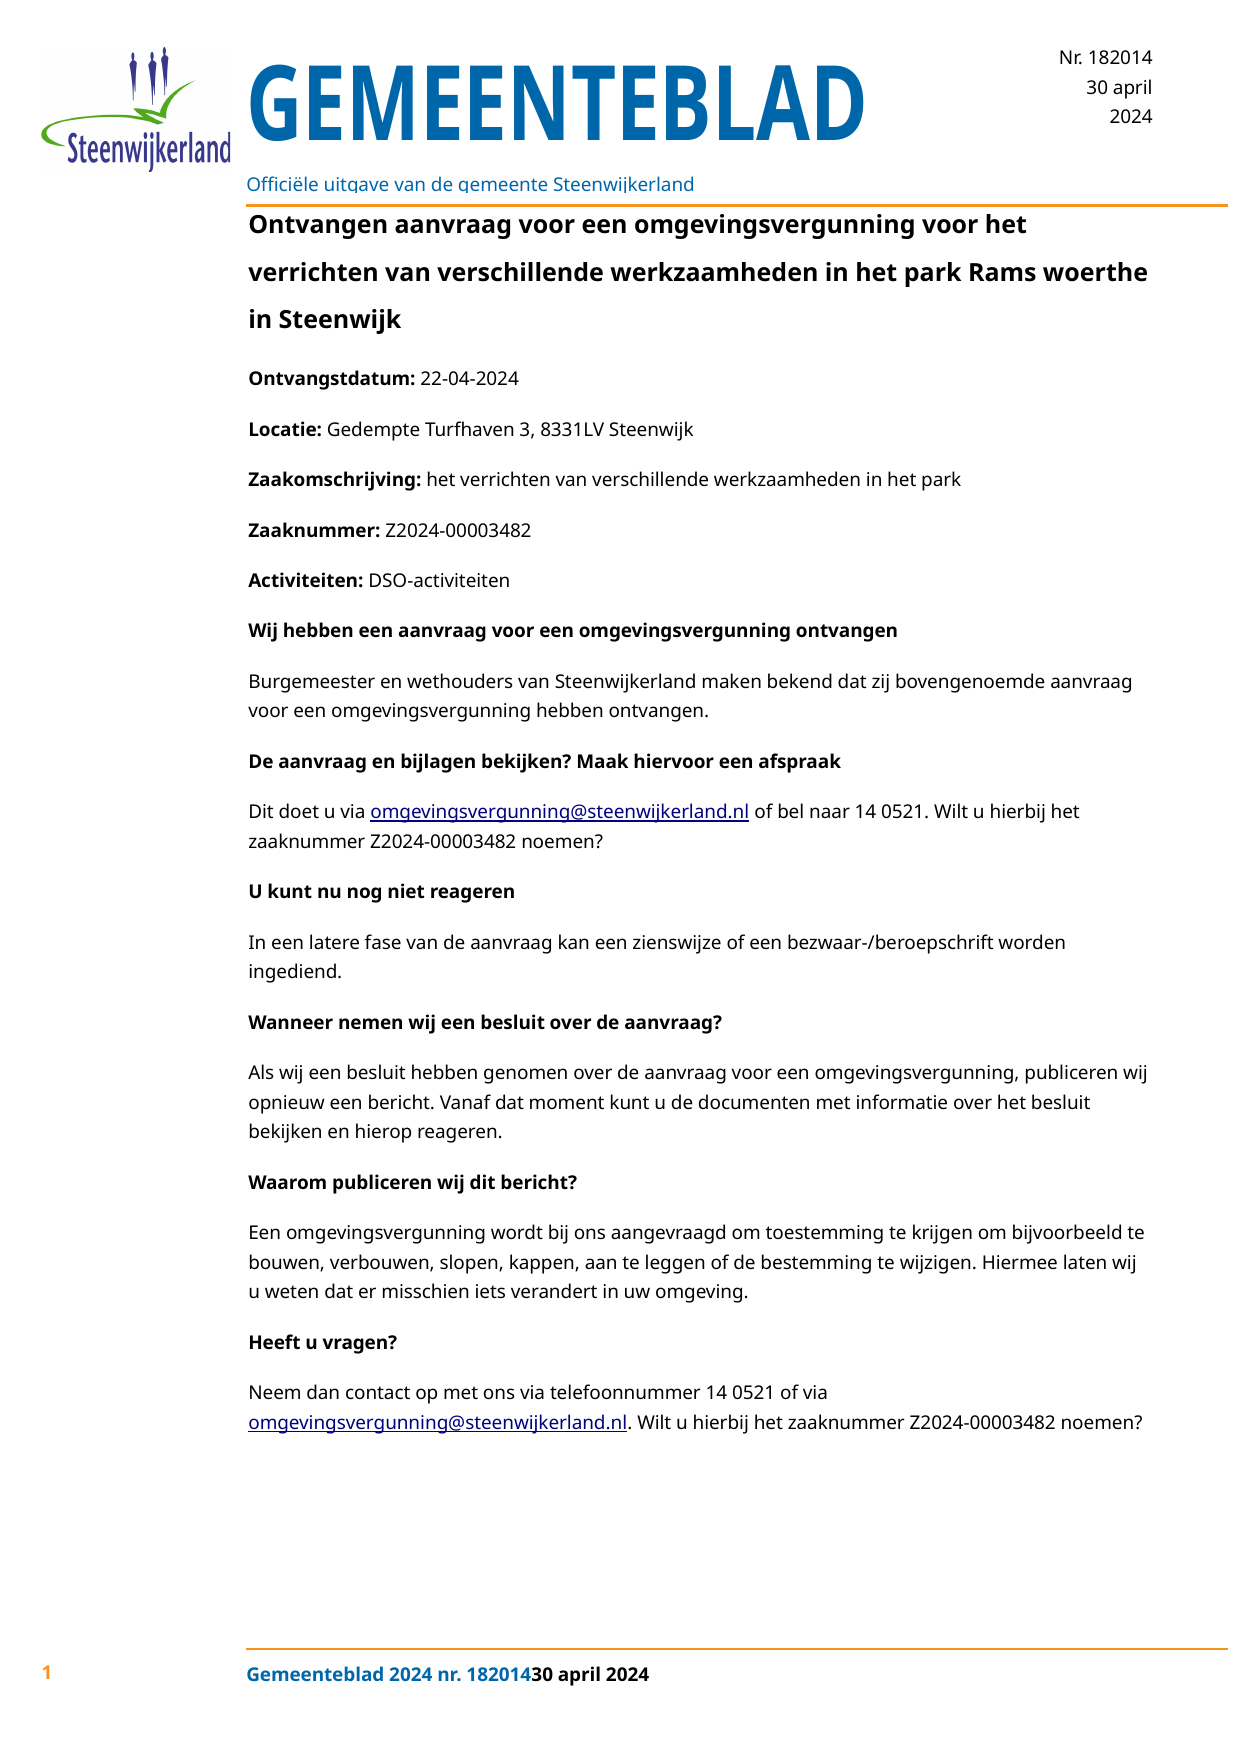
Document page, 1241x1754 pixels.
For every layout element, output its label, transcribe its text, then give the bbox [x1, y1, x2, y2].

text Waarom publiceren wij dit bericht? [248, 1169, 1152, 1194]
text U kunt nu nog niet reageren [248, 878, 1152, 904]
text Zaaknummer: Z2024-00003482 [248, 517, 1152, 542]
text Activiteiten: DSO-activiteiten [248, 567, 1152, 593]
picture [41, 47, 231, 172]
text Wanneer nemen wij een besluit over de aanvraag? [248, 1009, 1152, 1034]
text Locatie: Gedempte Turfhaven 3, 8331LV Steenwijk [248, 416, 1152, 442]
text Zaakomschrijving: het verrichten van verschillende werkzaamheden in het park [248, 466, 1152, 492]
text Dit doet u via omgevingsvergunning@steenwijkerland.nl of bel naar 14 0521. Wilt u hierbij het zaaknummer Z2024-00003482 noemen? [248, 798, 1152, 854]
text Neem dan contact op met ons via telefoonnummer 14 0521 of via omgevingsvergunning@steenwijkerland.nl. Wilt u hierbij het zaaknummer Z2024-00003482 noemen? [248, 1379, 1152, 1434]
text In een latere fase van de aanvraag kan een zienswijze of een bezwaar-/beroepschrift worden ingediend. [248, 929, 1152, 984]
text Wij hebben een aanvraag voor een omgevingsvergunning ontvangen [248, 618, 1152, 643]
text Heeft u vragen? [248, 1329, 1152, 1354]
text De aanvraag en bijlagen bekijken? Maak hiervoor een afspraak [248, 748, 1152, 774]
text Als wij een besluit hebben genomen over de aanvraag voor een omgevingsvergunning, publiceren wij opnieuw een bericht. Vanaf dat moment kunt u de documenten met informatie over het besluit bekijken en hierop reageren. [248, 1059, 1152, 1144]
text Ontvangstdatum: 22-04-2024 [248, 366, 1152, 391]
text Een omgevingsvergunning wordt bij ons aangevraagd om toestemming te krijgen om bijvoorbeeld te bouwen, verbouwen, slopen, kappen, aan te leggen of de bestemming te wijzigen. Hiermee laten wij u weten dat er misschien iets verandert in uw omgeving. [248, 1219, 1152, 1304]
text Ontvangen aanvraag voor een omgevingsvergunning voor het verrichten van verschillende werkzaamheden in het park Rams woerthe in Steenwijk [248, 207, 1152, 336]
text Burgemeester en wethouders van Steenwijkerland maken bekend dat zij bovengenoemde aanvraag voor een omgevingsvergunning hebben ontvangen. [248, 668, 1152, 723]
